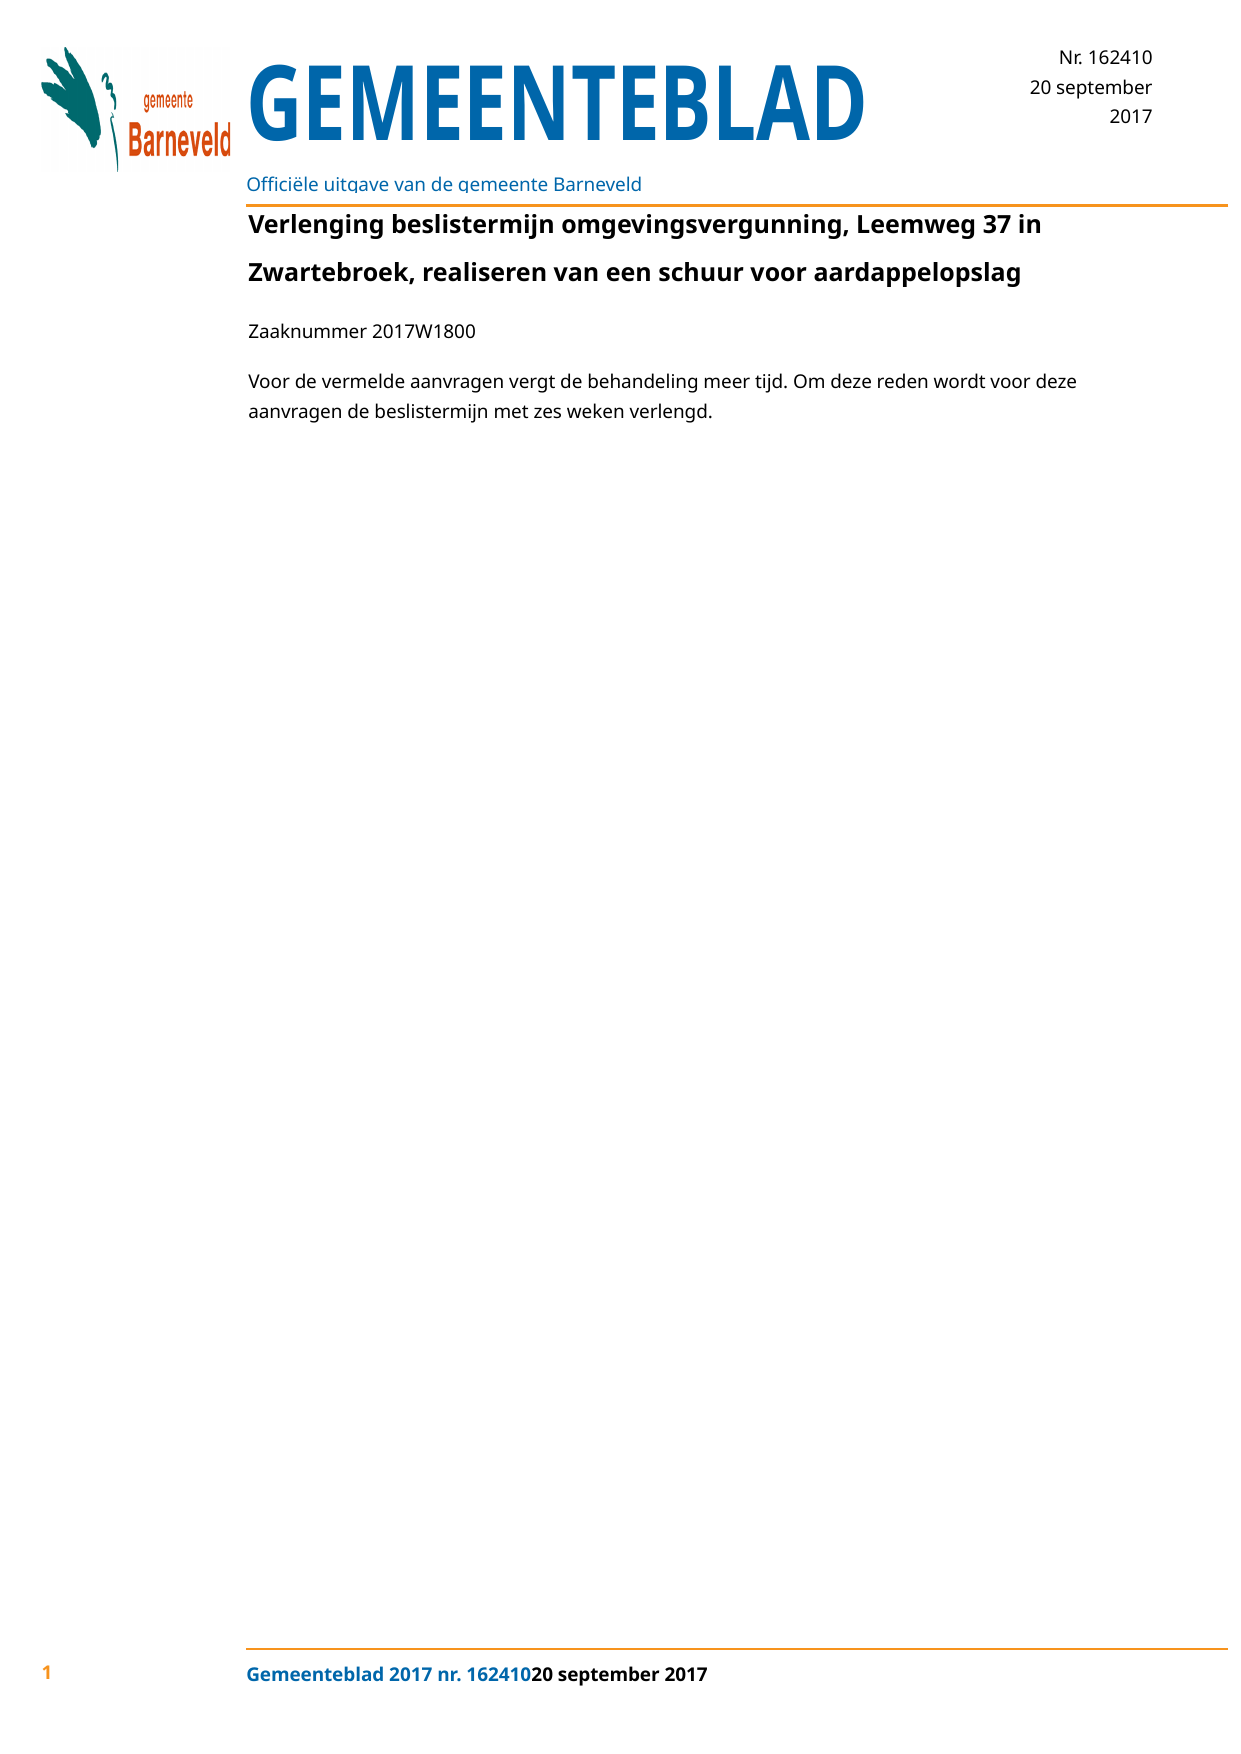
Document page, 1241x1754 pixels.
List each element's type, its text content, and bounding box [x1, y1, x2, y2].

text Zaaknummer 2017W1800 [248, 318, 1152, 344]
picture [41, 47, 231, 172]
text Voor de vermelde aanvragen vergt de behandeling meer tijd. Om deze reden wordt voor deze aanvragen de beslistermijn met zes weken verlengd. [248, 368, 1152, 424]
text Verlenging beslistermijn omgevingsvergunning, Leemweg 37 in Zwartebroek, realiseren van een schuur voor aardappelopslag [248, 207, 1152, 288]
